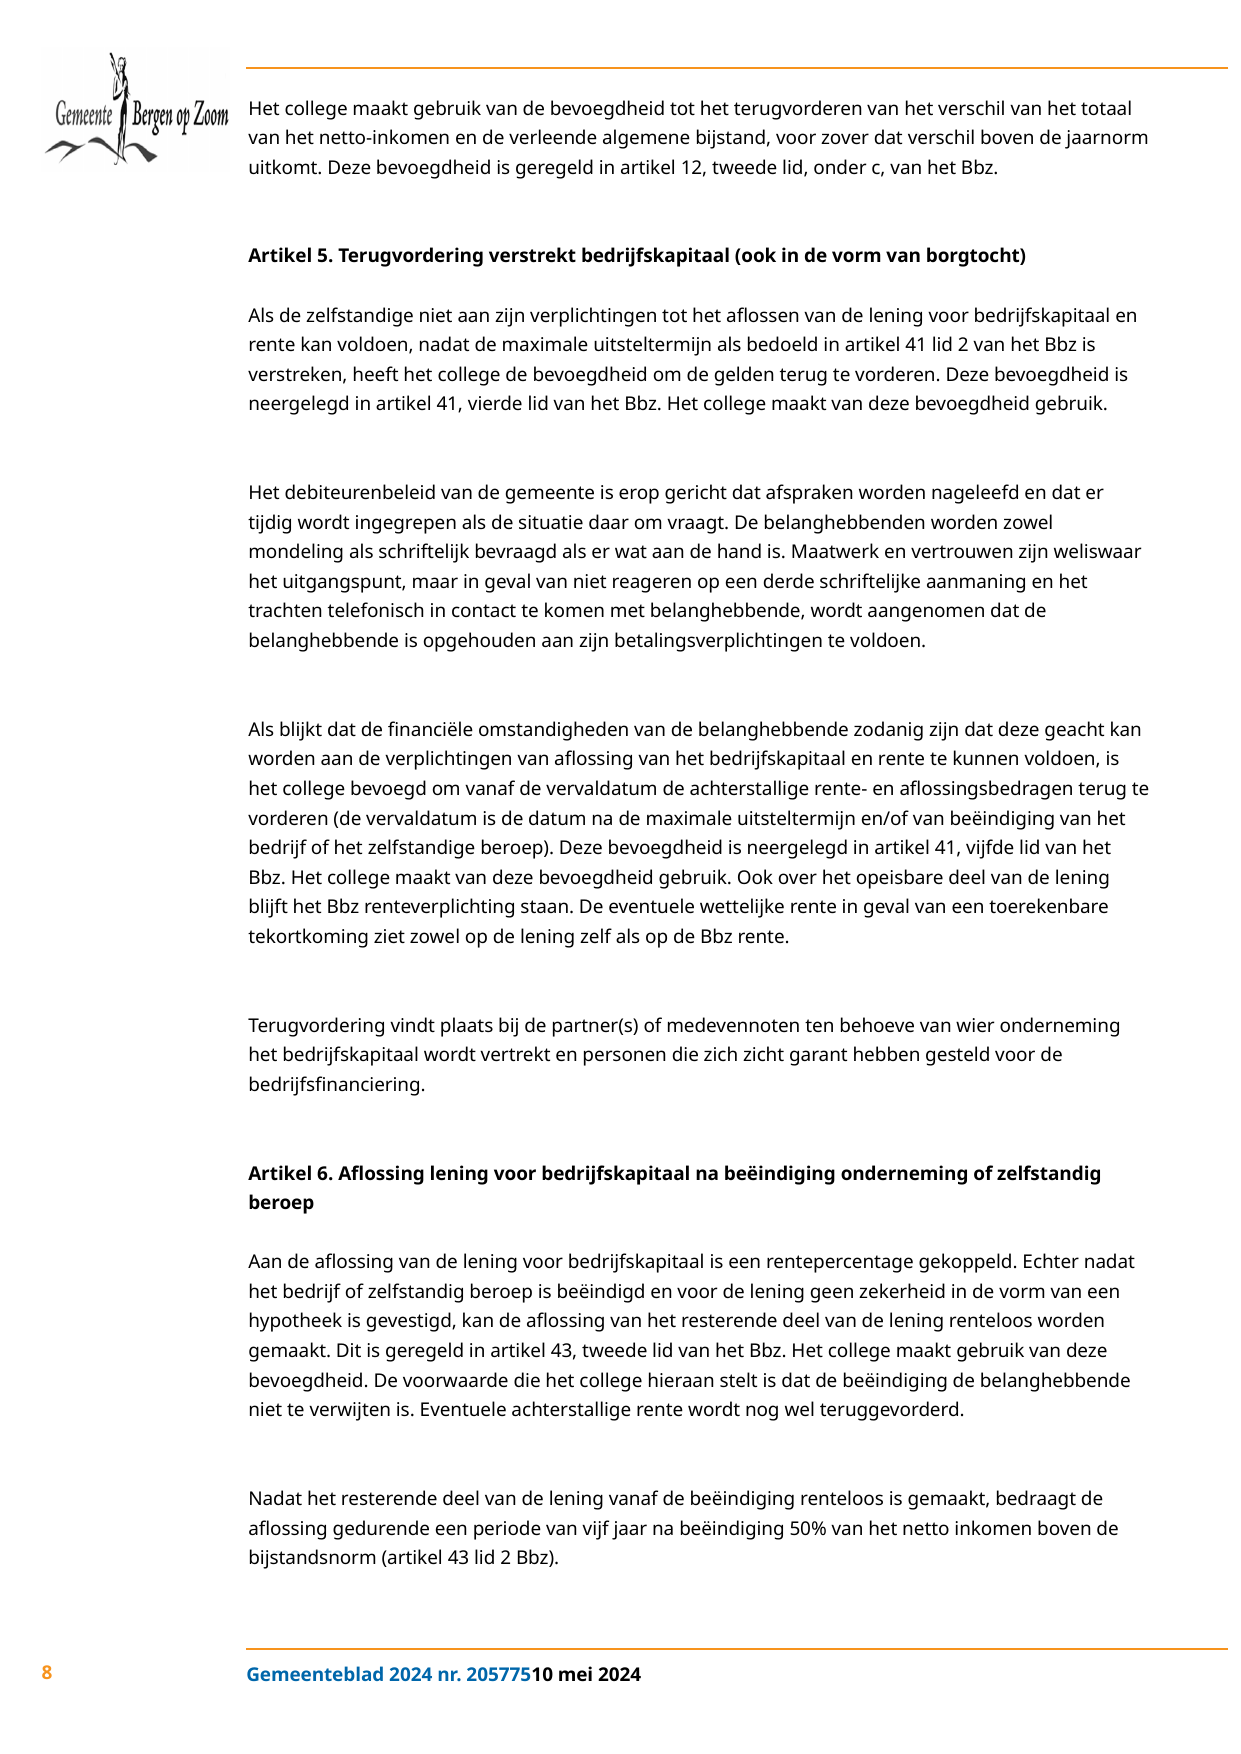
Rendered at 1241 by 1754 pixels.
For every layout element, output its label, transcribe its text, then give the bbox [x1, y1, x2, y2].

text Het debiteurenbeleid van de gemeente is erop gericht dat afspraken worden nageleefd en dat er tijdig wordt ingegrepen als de situatie daar om vraagt. De belanghebbenden worden zowel mondeling als schriftelijk bevraagd als er wat aan de hand is. Maatwerk en vertrouwen zijn weliswaar het uitgangspunt, maar in geval van niet reageren op een derde schriftelijke aanmaning en het trachten telefonisch in contact te komen met belanghebbende, wordt aangenomen dat de belanghebbende is opgehouden aan zijn betalingsverplichtingen te voldoen. [248, 479, 1152, 653]
text Aan de aflossing van de lening voor bedrijfskapitaal is een rentepercentage gekoppeld. Echter nadat het bedrijf of zelfstandig beroep is beëindigd en voor de lening geen zekerheid in de vorm van een hypotheek is gevestigd, kan de aflossing van het resterende deel van de lening renteloos worden gemaakt. Dit is geregeld in artikel 43, tweede lid van het Bbz. Het college maakt gebruik van deze bevoegdheid. De voorwaarde die het college hieraan stelt is dat de beëindiging de belanghebbende niet te verwijten is. Eventuele achterstallige rente wordt nog wel teruggevorderd. [248, 1248, 1152, 1422]
text Artikel 6. Aflossing lening voor bedrijfskapitaal na beëindiging onderneming of zelfstandig beroep [248, 1160, 1152, 1215]
text Terugvordering vindt plaats bij de partner(s) of medevennoten ten behoeve van wier onderneming het bedrijfskapitaal wordt vertrekt en personen die zich zicht garant hebben gesteld voor de bedrijfsfinanciering. [248, 1012, 1152, 1097]
picture [41, 47, 231, 172]
text Artikel 5. Terugvordering verstrekt bedrijfskapitaal (ook in de vorm van borgtocht) [248, 243, 1152, 268]
text Het college maakt gebruik van de bevoegdheid tot het terugvorderen van het verschil van het totaal van het netto-inkomen en de verleende algemene bijstand, voor zover dat verschil boven de jaarnorm uitkomt. Deze bevoegdheid is geregeld in artikel 12, tweede lid, onder c, van het Bbz. [248, 95, 1152, 180]
text Als blijkt dat de financiële omstandigheden van de belanghebbende zodanig zijn dat deze geacht kan worden aan de verplichtingen van aflossing van het bedrijfskapitaal en rente te kunnen voldoen, is het college bevoegd om vanaf de vervaldatum de achterstallige rente- en aflossingsbedragen terug te vorderen (de vervaldatum is de datum na de maximale uitsteltermijn en/of van beëindiging van het bedrijf of het zelfstandige beroep). Deze bevoegdheid is neergelegd in artikel 41, vijfde lid van het Bbz. Het college maakt van deze bevoegdheid gebruik. Ook over het opeisbare deel van de lening blijft het Bbz renteverplichting staan. De eventuele wettelijke rente in geval van een toerekenbare tekortkoming ziet zowel op de lening zelf als op de Bbz rente. [248, 716, 1152, 949]
text Nadat het resterende deel van de lening vanaf de beëindiging renteloos is gemaakt, bedraagt de aflossing gedurende een periode van vijf jaar na beëindiging 50% van het netto inkomen boven de bijstandsnorm (artikel 43 lid 2 Bbz). [248, 1485, 1152, 1570]
text Als de zelfstandige niet aan zijn verplichtingen tot het aflossen van de lening voor bedrijfskapitaal en rente kan voldoen, nadat de maximale uitsteltermijn als bedoeld in artikel 41 lid 2 van het Bbz is verstreken, heeft het college de bevoegdheid om de gelden terug te vorderen. Deze bevoegdheid is neergelegd in artikel 41, vierde lid van het Bbz. Het college maakt van deze bevoegdheid gebruik. [248, 302, 1152, 416]
